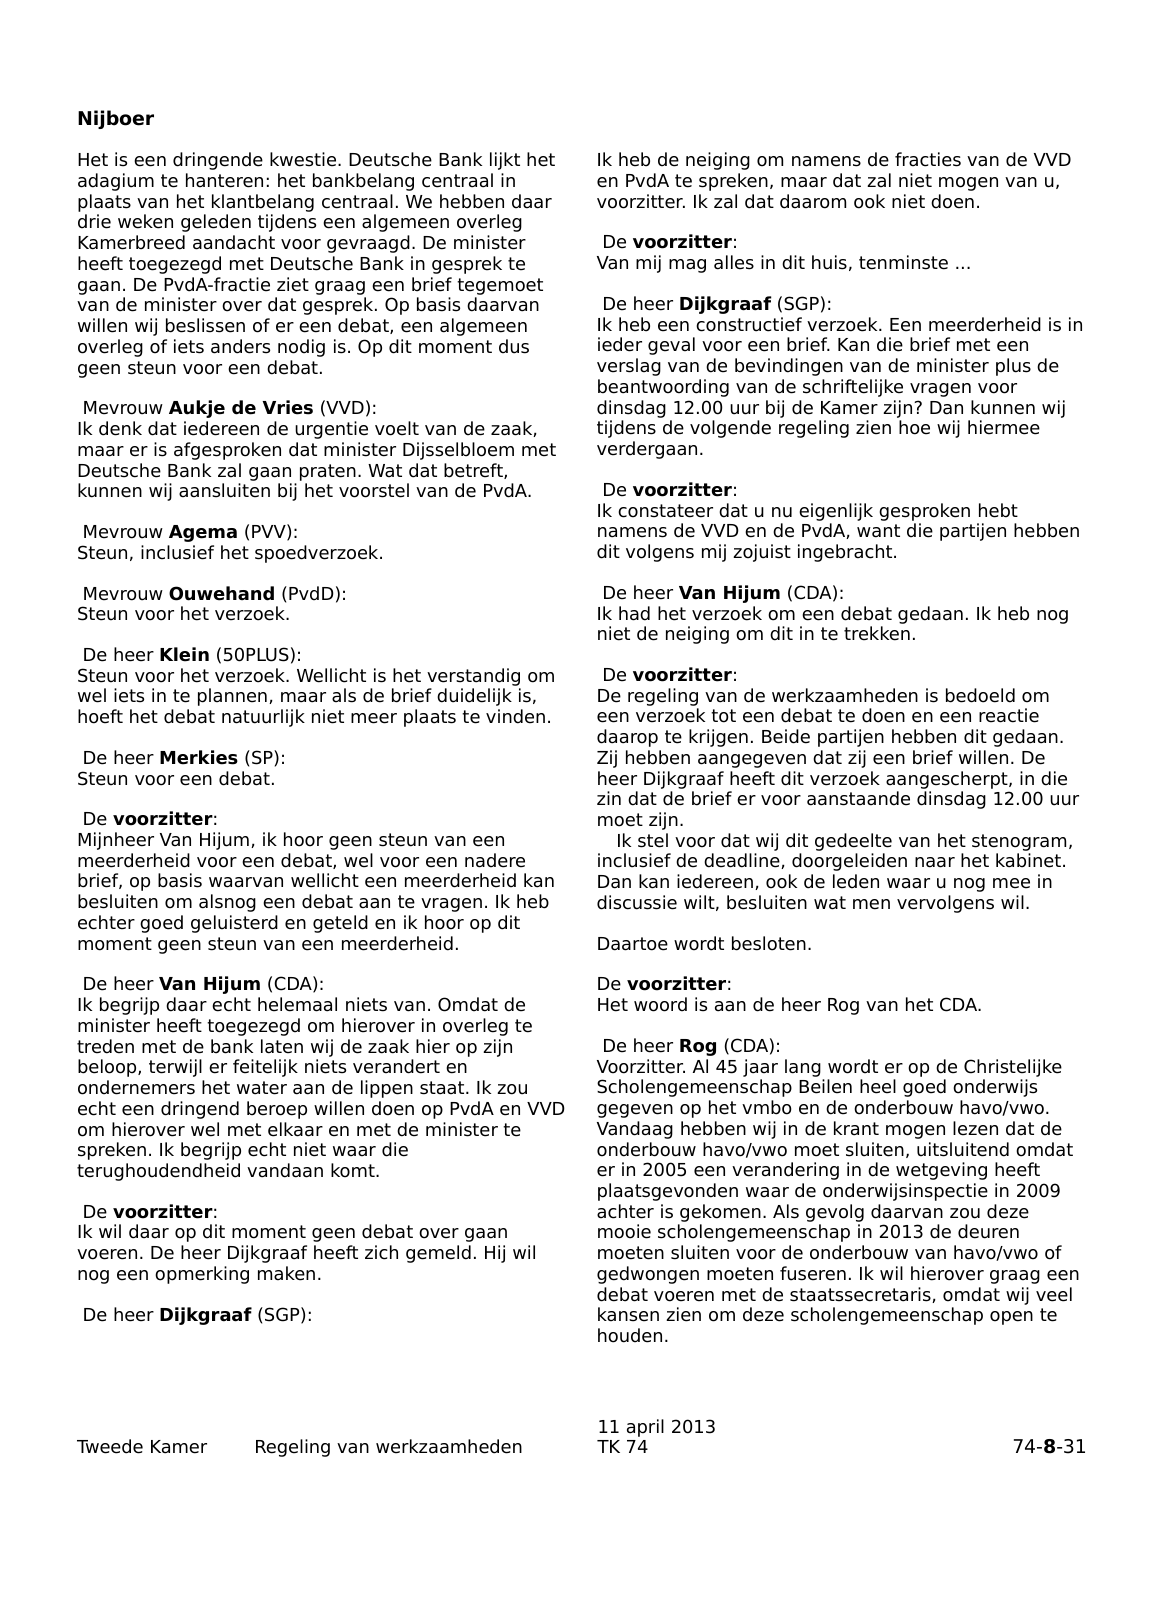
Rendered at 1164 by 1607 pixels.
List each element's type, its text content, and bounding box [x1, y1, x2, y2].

text De heer Dijkgraaf (SGP): [596, 294, 1087, 314]
text Mevrouw Ouwehand (PvdD): [77, 583, 567, 604]
text De voorzitter: [596, 480, 1087, 500]
text De heer Van Hijum (CDA): [596, 583, 1087, 603]
text De heer Merkies (SP): [77, 748, 567, 768]
text De heer Dijkgraaf (SGP): [77, 1304, 567, 1325]
text Ik denk dat iedereen de urgentie voelt van de zaak, maar er is afgesproken dat minister Dijsselbloem met Deutsche Bank zal gaan praten. Wat dat betreft, kunnen wij aansluiten bij het voorstel van de PvdA. [77, 419, 567, 502]
text Ik constateer dat u nu eigenlijk gesproken hebt namens de VVD en de PvdA, want die partijen hebben dit volgens mij zojuist ingebracht. [596, 500, 1087, 563]
text De heer Klein (50PLUS): [77, 645, 567, 666]
text De voorzitter: [596, 232, 1087, 253]
text Voorzitter. Al 45 jaar lang wordt er op de Christelijke Scholengemeenschap Beilen heel goed onderwijs gegeven op het vmbo en de onderbouw havo/vwo. Vandaag hebben wij in de krant mogen lezen dat de onderbouw havo/vwo moet sluiten, uitsluitend omdat er in 2005 een verandering in de wetgeving heeft plaatsgevonden waar de onderwijsinspectie in 2009 achter is gekomen. Als gevolg daarvan zou deze mooie scholengemeenschap in 2013 de deuren moeten sluiten voor de onderbouw van havo/vwo of gedwongen moeten fuseren. Ik wil hierover graag een debat voeren met de staatssecretaris, omdat wij veel kansen zien om deze scholengemeenschap open te houden. [596, 1056, 1087, 1347]
text Ik wil daar op dit moment geen debat over gaan voeren. De heer Dijkgraaf heeft zich gemeld. Hij wil nog een opmerking maken. [77, 1222, 567, 1284]
text De voorzitter: [77, 809, 567, 830]
text De voorzitter: [596, 665, 1087, 686]
text Mevrouw Aukje de Vries (VVD): [77, 398, 567, 419]
text De voorzitter: [596, 974, 1087, 995]
text De voorzitter: [77, 1202, 567, 1222]
text Ik stel voor dat wij dit gedeelte van het stenogram, inclusief de deadline, doorgeleiden naar het kabinet. Dan kan iedereen, ook de leden waar u nog mee in discussie wilt, besluiten wat men vervolgens wil. [596, 831, 1087, 913]
text Mevrouw Agema (PVV): [77, 522, 567, 543]
text Van mij mag alles in dit huis, tenminste ... [596, 253, 1087, 274]
text Steun, inclusief het spoedverzoek. [77, 543, 567, 563]
text Ik heb de neiging om namens de fracties van de VVD en PvdA te spreken, maar dat zal niet mogen van u, voorzitter. Ik zal dat daarom ook niet doen. [596, 150, 1087, 212]
text Het is een dringende kwestie. Deutsche Bank lijkt het adagium te hanteren: het bankbelang centraal in plaats van het klantbelang centraal. We hebben daar drie weken geleden tijdens een algemeen overleg Kamerbreed aandacht voor gevraagd. De minister heeft toegezegd met Deutsche Bank in gesprek te gaan. De PvdA-fractie ziet graag een brief tegemoet van de minister over dat gesprek. Op basis daarvan willen wij beslissen of er een debat, een algemeen overleg of iets anders nodig is. Op dit moment dus geen steun voor een debat. [77, 150, 567, 378]
text De heer Rog (CDA): [596, 1036, 1087, 1056]
text Ik had het verzoek om een debat gedaan. Ik heb nog niet de neiging om dit in te trekken. [596, 603, 1087, 645]
text Daartoe wordt besloten. [596, 933, 1087, 954]
text Mijnheer Van Hijum, ik hoor geen steun van een meerderheid voor een debat, wel voor een nadere brief, op basis waarvan wellicht een meerderheid kan besluiten om alsnog een debat aan te vragen. Ik heb echter goed geluisterd en geteld en ik hoor op dit moment geen steun van een meerderheid. [77, 830, 567, 954]
text Steun voor het verzoek. [77, 604, 567, 625]
text Ik begrijp daar echt helemaal niets van. Omdat de minister heeft toegezegd om hierover in overleg te treden met de bank laten wij de zaak hier op zijn beloop, terwijl er feitelijk niets verandert en ondernemers het water aan de lippen staat. Ik zou echt een dringend beroep willen doen op PvdA en VVD om hierover wel met elkaar en met de minister te spreken. Ik begrijp echt niet waar die terughoudendheid vandaan komt. [77, 995, 567, 1182]
text Ik heb een constructief verzoek. Een meerderheid is in ieder geval voor een brief. Kan die brief met een verslag van de bevindingen van de minister plus de beantwoording van de schriftelijke vragen voor dinsdag 12.00 uur bij de Kamer zijn? Dan kunnen wij tijdens de volgende regeling zien hoe wij hiermee verdergaan. [596, 314, 1087, 460]
text De regeling van de werkzaamheden is bedoeld om een verzoek tot een debat te doen en een reactie daarop te krijgen. Beide partijen hebben dit gedaan. Zij hebben aangegeven dat zij een brief willen. De heer Dijkgraaf heeft dit verzoek aangescherpt, in die zin dat de brief er voor aanstaande dinsdag 12.00 uur moet zijn. [596, 686, 1087, 831]
text De heer Van Hijum (CDA): [77, 974, 567, 995]
text Het woord is aan de heer Rog van het CDA. [596, 995, 1087, 1016]
text Steun voor het verzoek. Wellicht is het verstandig om wel iets in te plannen, maar als de brief duidelijk is, hoeft het debat natuurlijk niet meer plaats te vinden. [77, 666, 567, 728]
text Steun voor een debat. [77, 768, 567, 789]
